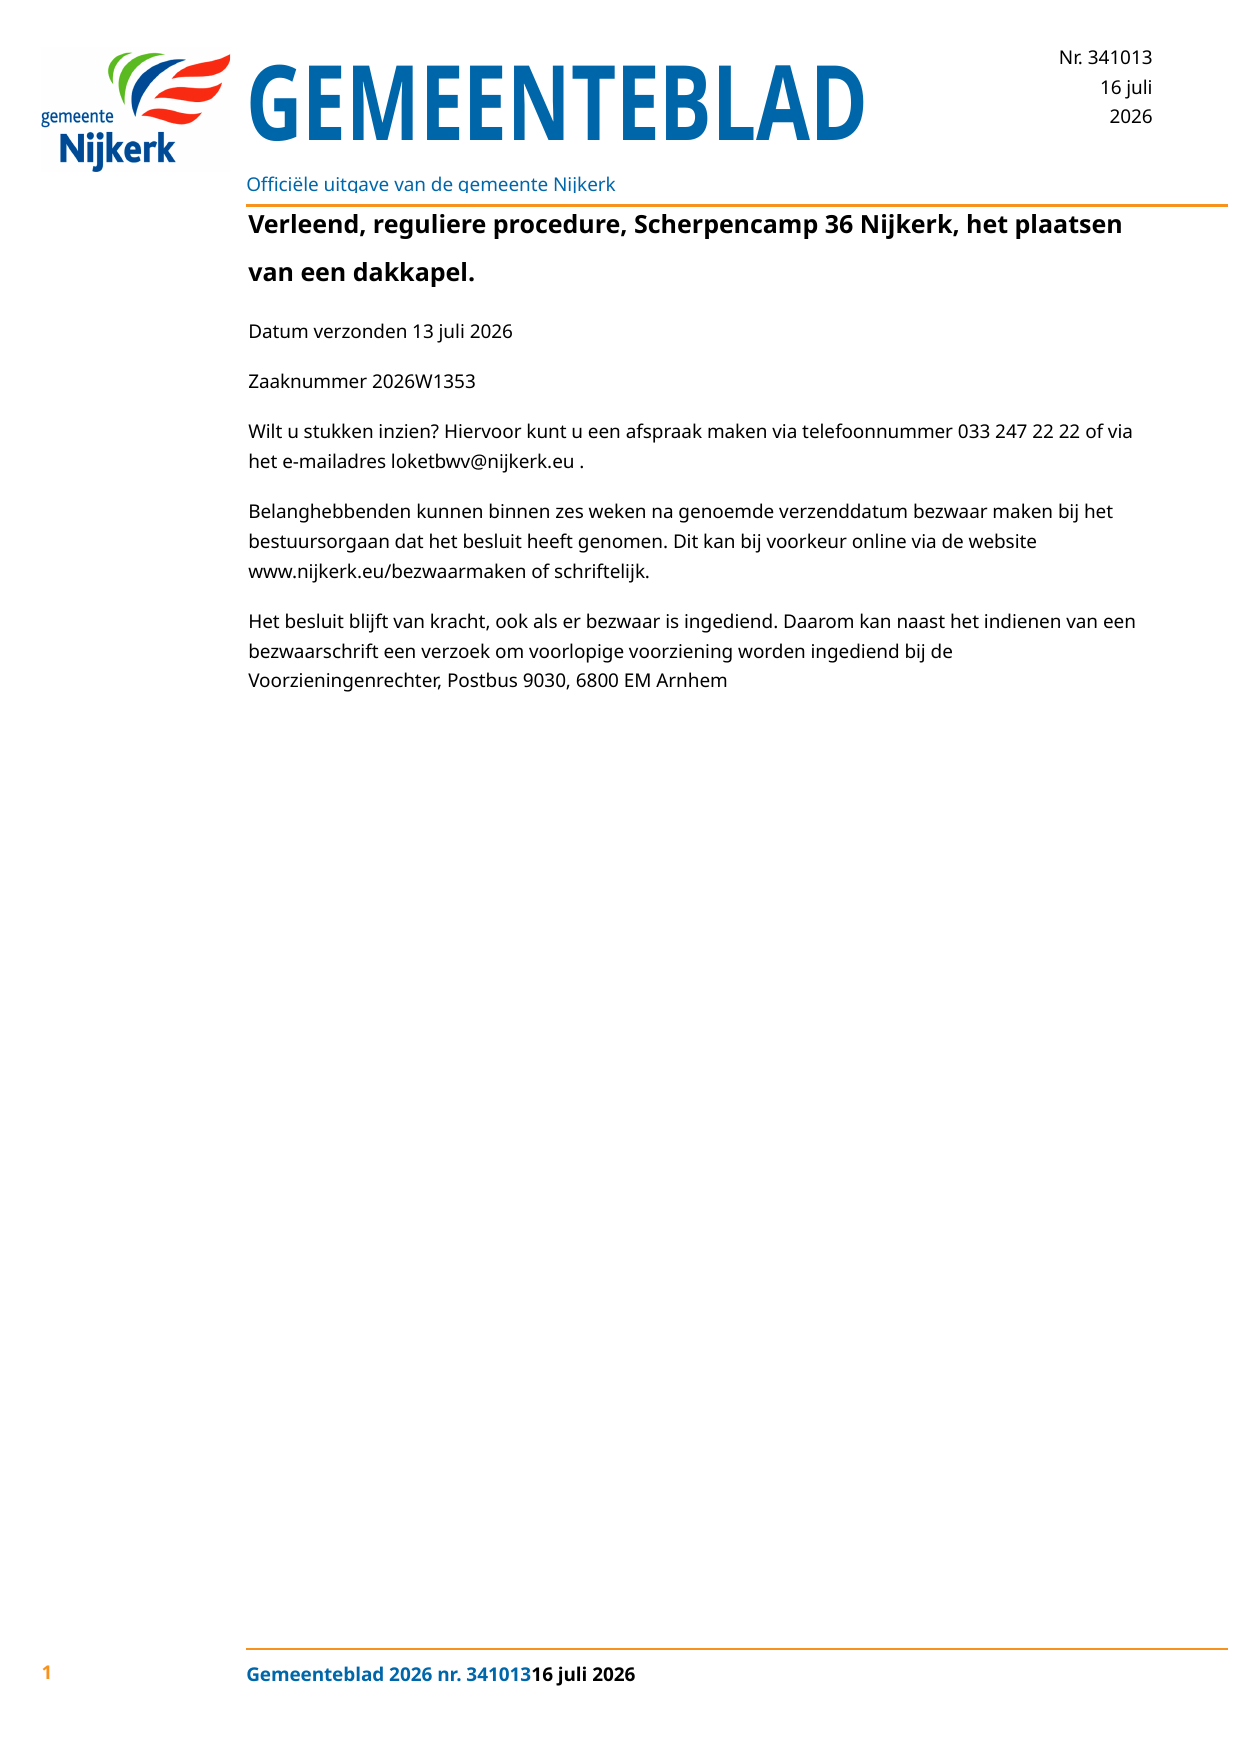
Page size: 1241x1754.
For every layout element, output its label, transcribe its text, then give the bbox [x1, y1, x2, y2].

text Datum verzonden 13 juli 2026 [248, 318, 1152, 344]
text Het besluit blijft van kracht, ook als er bezwaar is ingediend. Daarom kan naast het indienen van een bezwaarschrift een verzoek om voorlopige voorziening worden ingediend bij de Voorzieningenrechter, Postbus 9030, 6800 EM Arnhem [248, 608, 1152, 693]
text Belanghebbenden kunnen binnen zes weken na genoemde verzenddatum bezwaar maken bij het bestuursorgaan dat het besluit heeft genomen. Dit kan bij voorkeur online via de website www.nijkerk.eu/bezwaarmaken of schriftelijk. [248, 499, 1152, 584]
text Wilt u stukken inzien? Hiervoor kunt u een afspraak maken via telefoonnummer 033 247 22 22 of via het e-mailadres loketbwv@nijkerk.eu . [248, 419, 1152, 474]
text Verleend, reguliere procedure, Scherpencamp 36 Nijkerk, het plaatsen van een dakkapel. [248, 207, 1152, 288]
text Zaaknummer 2026W1353 [248, 368, 1152, 394]
picture [41, 47, 231, 172]
